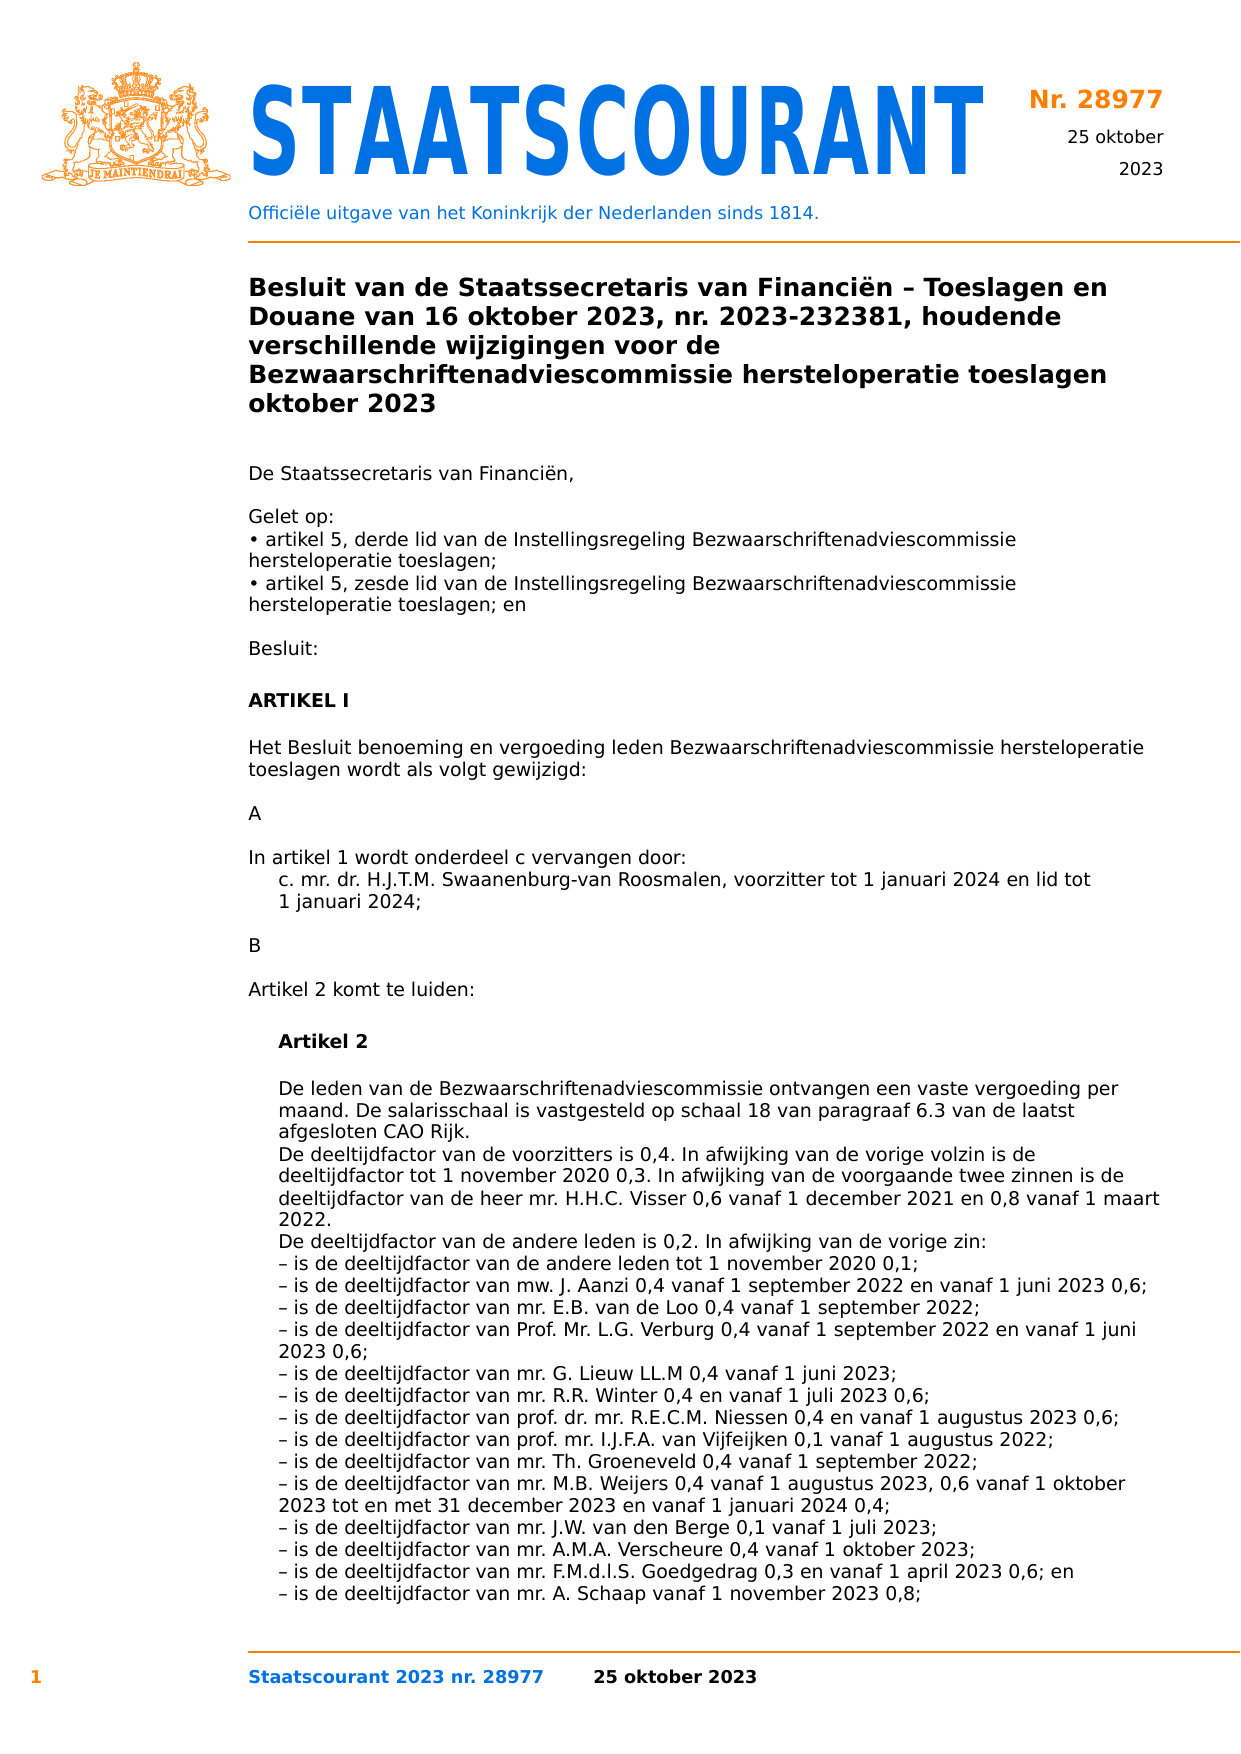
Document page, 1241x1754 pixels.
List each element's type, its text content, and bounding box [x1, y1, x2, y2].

table_header STAATSCOURANT [248, 62, 998, 203]
text In artikel 1 wordt onderdeel c vervangen door: [248, 847, 1163, 869]
text De Staatssecretaris van Financiën, [248, 463, 1163, 484]
text – is de deeltijdfactor van mr. E.B. van de Loo 0,4 vanaf 1 september 2022; [278, 1297, 1163, 1319]
text – is de deeltijdfactor van mr. A. Schaap vanaf 1 november 2023 0,8; [278, 1583, 1163, 1605]
text Besluit: [248, 638, 1163, 660]
text – is de deeltijdfactor van mw. J. Aanzi 0,4 vanaf 1 september 2022 en vanaf 1 juni 2023 0,6; [278, 1275, 1163, 1297]
text Artikel 2 komt te luiden: [248, 978, 1163, 1001]
text • artikel 5, derde lid van de Instellingsregeling Bezwaarschriftenadviescommissie hersteloperatie toeslagen; [248, 528, 1163, 572]
table_header Nr. 28977 [998, 62, 1240, 121]
text – is de deeltijdfactor van mr. F.M.d.l.S. Goedgedrag 0,3 en vanaf 1 april 2023 0,6; en [278, 1561, 1163, 1583]
text – is de deeltijdfactor van prof. mr. I.J.F.A. van Vijfeijken 0,1 vanaf 1 augustus 2022; [278, 1429, 1163, 1451]
table_cell 25 oktober [998, 121, 1240, 153]
table_cell 2023 [998, 153, 1240, 203]
subtitle Artikel 2 [278, 1031, 1163, 1052]
text – is de deeltijdfactor van prof. dr. mr. R.E.C.M. Niessen 0,4 en vanaf 1 augustus 2023 0,6; [278, 1407, 1163, 1429]
text B [248, 935, 1163, 957]
text – is de deeltijdfactor van mr. R.R. Winter 0,4 en vanaf 1 juli 2023 0,6; [278, 1385, 1163, 1407]
text – is de deeltijdfactor van mr. Th. Groeneveld 0,4 vanaf 1 september 2022; [278, 1451, 1163, 1473]
text – is de deeltijdfactor van mr. M.B. Weijers 0,4 vanaf 1 augustus 2023, 0,6 vanaf 1 oktober 2023 tot en met 31 december 2023 en vanaf 1 januari 2024 0,4; [278, 1473, 1163, 1517]
text – is de deeltijdfactor van mr. A.M.A. Verscheure 0,4 vanaf 1 oktober 2023; [278, 1539, 1163, 1561]
table_cell Officiële uitgave van het Koninkrijk der Nederlanden sinds 1814. [248, 203, 1240, 241]
text A [248, 803, 1163, 825]
subtitle ARTIKEL I [248, 690, 1163, 712]
text De leden van de Bezwaarschriftenadviescommissie ontvangen een vaste vergoeding per maand. De salarisschaal is vastgesteld op schaal 18 van paragraaf 6.3 van de laatst afgesloten CAO Rijk. [278, 1077, 1163, 1143]
text – is de deeltijdfactor van de andere leden tot 1 november 2020 0,1; [278, 1253, 1163, 1275]
subtitle Besluit van de Staatssecretaris van Financiën – Toeslagen en Douane van 16 oktober 2023, nr. 2023-232381, houdende verschillende wijzigingen voor de Bezwaarschriftenadviescommissie hersteloperatie toeslagen oktober 2023 [248, 273, 1163, 419]
text – is de deeltijdfactor van mr. J.W. van den Berge 0,1 vanaf 1 juli 2023; [278, 1517, 1163, 1539]
text De deeltijdfactor van de andere leden is 0,2. In afwijking van de vorige zin: [278, 1231, 1163, 1253]
table_header [25, 62, 248, 241]
text Gelet op: [248, 506, 1163, 528]
text De deeltijdfactor van de voorzitters is 0,4. In afwijking van de vorige volzin is de deeltijdfactor tot 1 november 2020 0,3. In afwijking van de voorgaande twee zinnen is de deeltijdfactor van de heer mr. H.H.C. Visser 0,6 vanaf 1 december 2021 en 0,8 vanaf 1 maart 2022. [278, 1143, 1163, 1231]
text – is de deeltijdfactor van mr. G. Lieuw LL.M 0,4 vanaf 1 juni 2023; [278, 1363, 1163, 1385]
text – is de deeltijdfactor van Prof. Mr. L.G. Verburg 0,4 vanaf 1 september 2022 en vanaf 1 juni 2023 0,6; [278, 1319, 1163, 1363]
text • artikel 5, zesde lid van de Instellingsregeling Bezwaarschriftenadviescommissie hersteloperatie toeslagen; en [248, 572, 1163, 616]
text c. mr. dr. H.J.T.M. Swaanenburg-van Roosmalen, voorzitter tot 1 januari 2024 en lid tot 1 januari 2024; [278, 869, 1163, 913]
picture [41, 62, 231, 186]
text Het Besluit benoeming en vergoeding leden Bezwaarschriftenadviescommissie hersteloperatie toeslagen wordt als volgt gewijzigd: [248, 737, 1163, 781]
